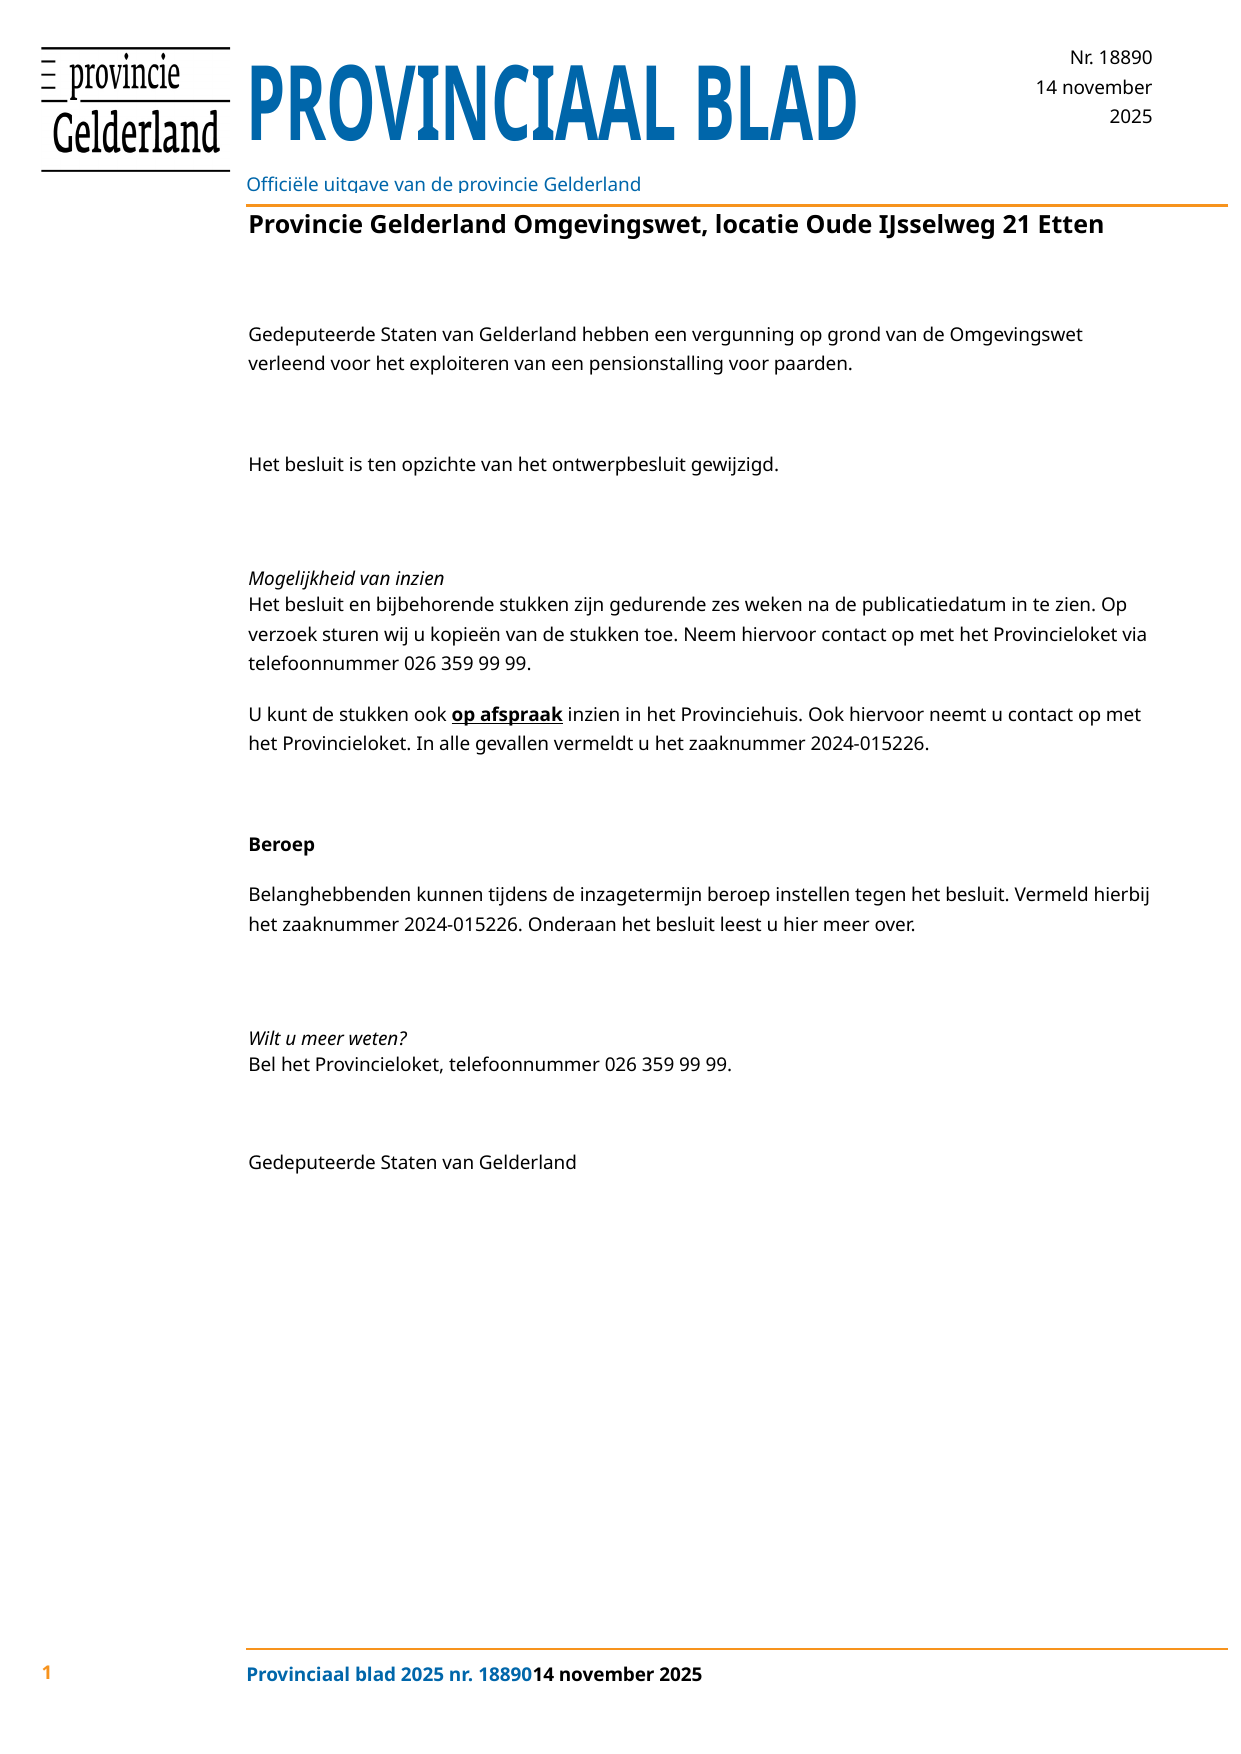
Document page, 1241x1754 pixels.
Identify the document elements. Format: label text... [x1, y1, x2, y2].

text Gedeputeerde Staten van Gelderland hebben een vergunning op grond van de Omgevingswet verleend voor het exploiteren van een pensionstalling voor paarden. [248, 321, 1152, 376]
text Het besluit is ten opzichte van het ontwerpbesluit gewijzigd. [248, 451, 1152, 477]
text Het besluit en bijbehorende stukken zijn gedurende zes weken na de publicatiedatum in te zien. Op verzoek sturen wij u kopieën van de stukken toe. Neem hiervoor contact op met het Provincieloket via telefoonnummer 026 359 99 99. [248, 591, 1152, 676]
text Belanghebbenden kunnen tijdens de inzagetermijn beroep instellen tegen het besluit. Vermeld hierbij het zaaknummer 2024-015226. Onderaan het besluit leest u hier meer over. [248, 882, 1152, 937]
text Gedeputeerde Staten van Gelderland [248, 1149, 1152, 1175]
text Provincie Gelderland Omgevingswet, locatie Oude IJsselweg 21 Etten [248, 207, 1152, 241]
picture [41, 47, 231, 172]
text Bel het Provincieloket, telefoonnummer 026 359 99 99. [248, 1051, 1152, 1077]
text U kunt de stukken ook op afspraak inzien in het Provinciehuis. Ook hiervoor neemt u contact op met het Provincieloket. In alle gevallen vermeldt u het zaaknummer 2024-015226. [248, 701, 1152, 756]
text Mogelijkheid van inzien [248, 566, 1152, 591]
text Wilt u meer weten? [248, 1026, 1152, 1051]
text Beroep [248, 831, 1152, 857]
